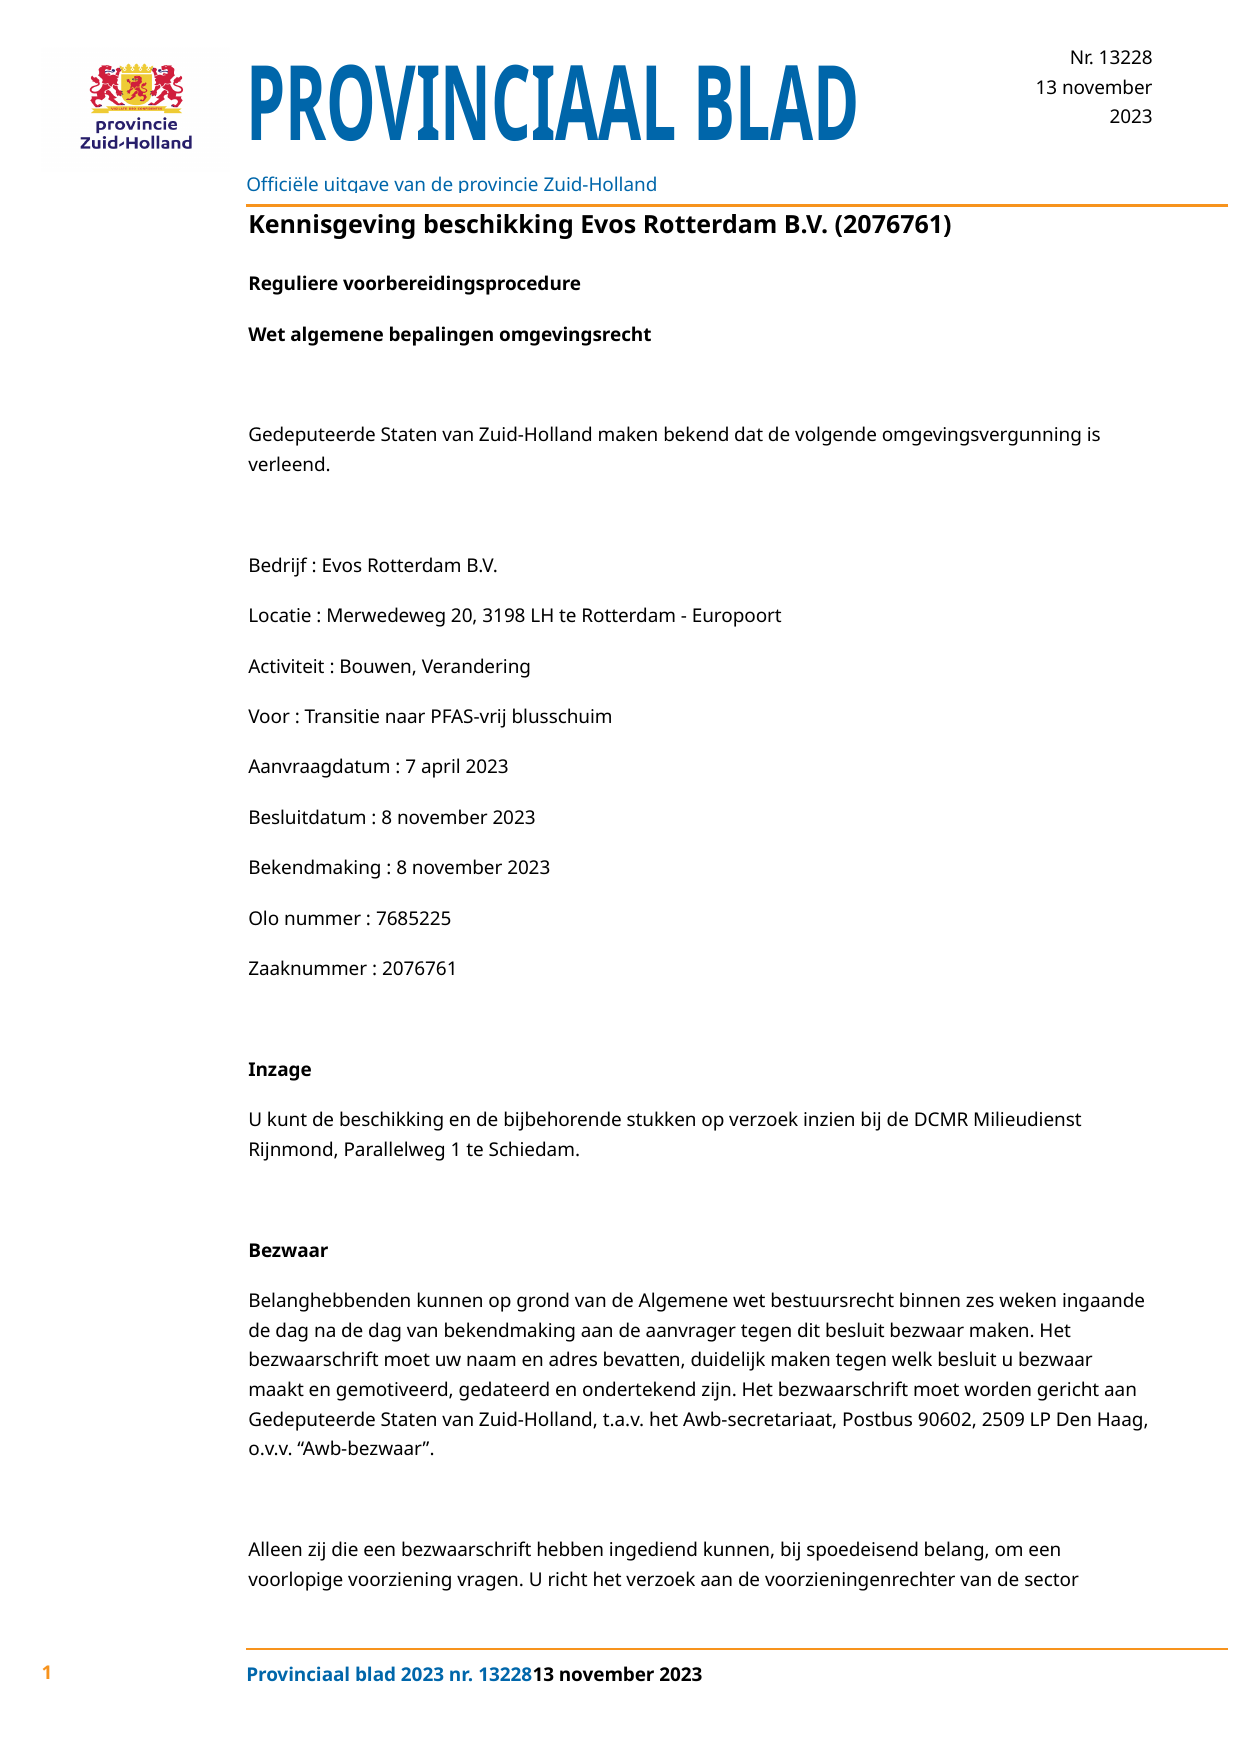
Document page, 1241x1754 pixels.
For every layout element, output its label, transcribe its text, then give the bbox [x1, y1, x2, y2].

text Wet algemene bepalingen omgevingsrecht [248, 321, 1152, 346]
text Activiteit : Bouwen, Verandering [248, 653, 1152, 678]
text Locatie : Merwedeweg 20, 3198 LH te Rotterdam - Europoort [248, 602, 1152, 628]
text Olo nummer : 7685225 [248, 905, 1152, 931]
text Kennisgeving beschikking Evos Rotterdam B.V. (2076761) [248, 207, 1152, 241]
text Voor : Transitie naar PFAS-vrij blusschuim [248, 703, 1152, 729]
text Inzage [248, 1056, 1152, 1082]
text Aanvraagdatum : 7 april 2023 [248, 754, 1152, 779]
text Zaaknummer : 2076761 [248, 955, 1152, 981]
text Bezwaar [248, 1237, 1152, 1263]
picture [41, 47, 231, 172]
text Belanghebbenden kunnen op grond van de Algemene wet bestuursrecht binnen zes weken ingaande de dag na de dag van bekendmaking aan de aanvrager tegen dit besluit bezwaar maken. Het bezwaarschrift moet uw naam en adres bevatten, duidelijk maken tegen welk besluit u bezwaar maakt en gemotiveerd, gedateerd en ondertekend zijn. Het bezwaarschrift moet worden gericht aan Gedeputeerde Staten van Zuid-Holland, t.a.v. het Awb-secretariaat, Postbus 90602, 2509 LP Den Haag, o.v.v. “Awb-bezwaar”. [248, 1287, 1152, 1461]
text U kunt de beschikking en de bijbehorende stukken op verzoek inzien bij de DCMR Milieudienst Rijnmond, Parallelweg 1 te Schiedam. [248, 1107, 1152, 1162]
text Bekendmaking : 8 november 2023 [248, 854, 1152, 880]
text Reguliere voorbereidingsprocedure [248, 270, 1152, 296]
text Besluitdatum : 8 november 2023 [248, 804, 1152, 830]
text Alleen zij die een bezwaarschrift hebben ingediend kunnen, bij spoedeisend belang, om een voorlopige voorziening vragen. U richt het verzoek aan de voorzieningenrechter van de sector [248, 1536, 1152, 1591]
text Gedeputeerde Staten van Zuid-Holland maken bekend dat de volgende omgevingsvergunning is verleend. [248, 422, 1152, 477]
text Bedrijf : Evos Rotterdam B.V. [248, 552, 1152, 578]
